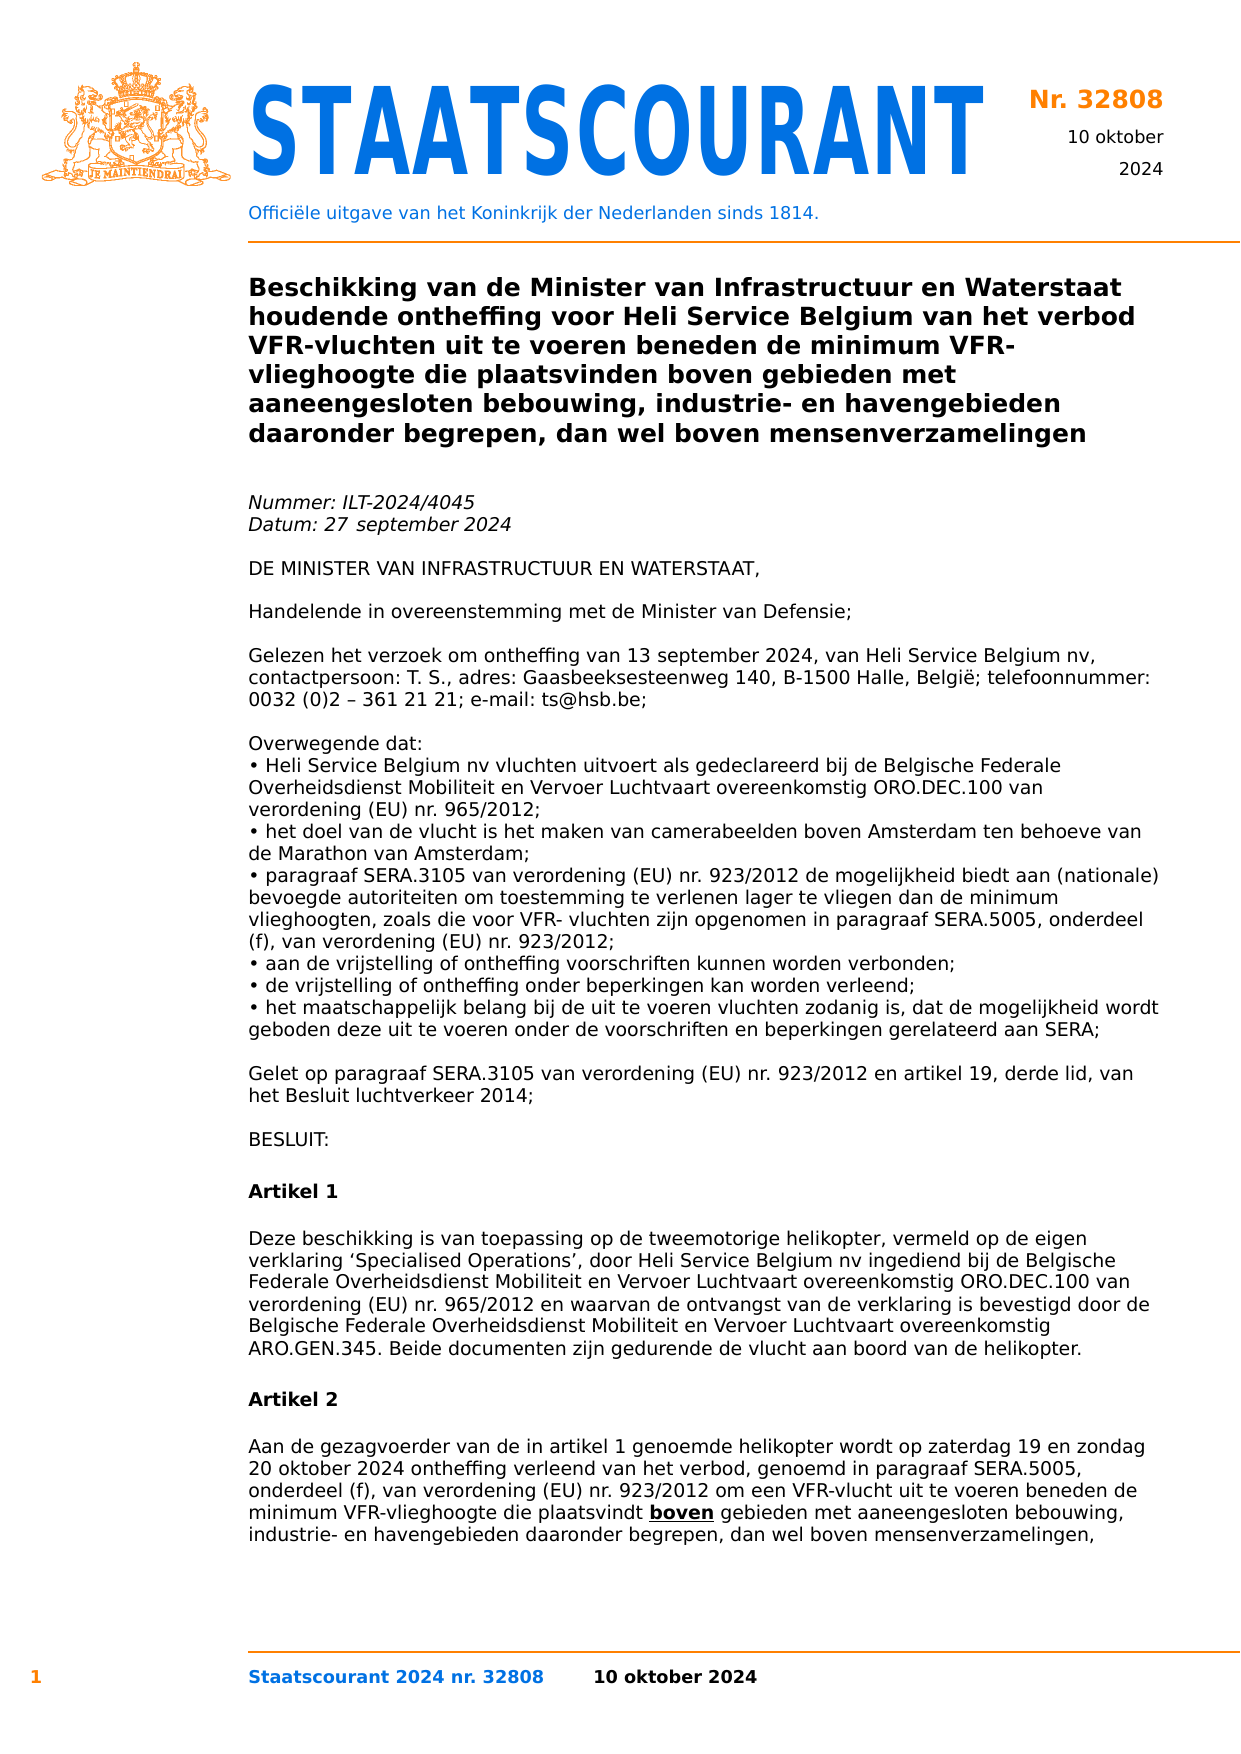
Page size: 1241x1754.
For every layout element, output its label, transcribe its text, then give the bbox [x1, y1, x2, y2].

text • het doel van de vlucht is het maken van camerabeelden boven Amsterdam ten behoeve van de Marathon van Amsterdam; [248, 821, 1163, 865]
text Nummer: ILT-2024/4045 [248, 492, 1163, 514]
text BESLUIT: [248, 1128, 1163, 1151]
subtitle Artikel 2 [248, 1389, 1163, 1411]
picture [41, 62, 231, 186]
table_cell 2024 [998, 153, 1240, 203]
text Datum: 27 september 2024 [248, 514, 1163, 536]
text • de vrijstelling of ontheffing onder beperkingen kan worden verleend; [248, 975, 1163, 997]
text DE MINISTER VAN INFRASTRUCTUUR EN WATERSTAAT, [248, 558, 1163, 579]
text • Heli Service Belgium nv vluchten uitvoert als gedeclareerd bij de Belgische Federale Overheidsdienst Mobiliteit en Vervoer Luchtvaart overeenkomstig ORO.DEC.100 van verordening (EU) nr. 965/2012; [248, 755, 1163, 821]
text • aan de vrijstelling of ontheffing voorschriften kunnen worden verbonden; [248, 953, 1163, 975]
text Deze beschikking is van toepassing op de tweemotorige helikopter, vermeld op de eigen verklaring ‘Specialised Operations’, door Heli Service Belgium nv ingediend bij de Belgische Federale Overheidsdienst Mobiliteit en Vervoer Luchtvaart overeenkomstig ORO.DEC.100 van verordening (EU) nr. 965/2012 en waarvan de ontvangst van de verklaring is bevestigd door de Belgische Federale Overheidsdienst Mobiliteit en Vervoer Luchtvaart overeenkomstig ARO.GEN.345. Beide documenten zijn gedurende de vlucht aan boord van de helikopter. [248, 1227, 1163, 1359]
text Aan de gezagvoerder van de in artikel 1 genoemde helikopter wordt op zaterdag 19 en zondag 20 oktober 2024 ontheffing verleend van het verbod, genoemd in paragraaf SERA.5005, onderdeel (f), van verordening (EU) nr. 923/2012 om een VFR-vlucht uit te voeren beneden de minimum VFR-vlieghoogte die plaatsvindt boven gebieden met aaneengesloten bebouwing, industrie- en havengebieden daaronder begrepen, dan wel boven mensenverzamelingen, [248, 1436, 1163, 1546]
table_header Nr. 32808 [998, 62, 1240, 121]
table_cell 10 oktober [998, 121, 1240, 153]
subtitle Beschikking van de Minister van Infrastructuur en Waterstaat houdende ontheffing voor Heli Service Belgium van het verbod VFR-vluchten uit te voeren beneden de minimum VFR-vlieghoogte die plaatsvinden boven gebieden met aaneengesloten bebouwing, industrie- en havengebieden daaronder begrepen, dan wel boven mensenverzamelingen [248, 273, 1163, 448]
table_header [25, 62, 248, 241]
text • paragraaf SERA.3105 van verordening (EU) nr. 923/2012 de mogelijkheid biedt aan (nationale) bevoegde autoriteiten om toestemming te verlenen lager te vliegen dan de minimum vlieghoogten, zoals die voor VFR- vluchten zijn opgenomen in paragraaf SERA.5005, onderdeel (f), van verordening (EU) nr. 923/2012; [248, 865, 1163, 953]
table_cell Officiële uitgave van het Koninkrijk der Nederlanden sinds 1814. [248, 203, 1240, 241]
text Handelende in overeenstemming met de Minister van Defensie; [248, 601, 1163, 623]
text Gelet op paragraaf SERA.3105 van verordening (EU) nr. 923/2012 en artikel 19, derde lid, van het Besluit luchtverkeer 2014; [248, 1063, 1163, 1107]
text Gelezen het verzoek om ontheffing van 13 september 2024, van Heli Service Belgium nv, contactpersoon: T. S., adres: Gaasbeeksesteenweg 140, B-1500 Halle, België; telefoonnummer: 0032 (0)2 – 361 21 21; e-mail: ts@hsb.be; [248, 645, 1163, 711]
text Overwegende dat: [248, 733, 1163, 755]
subtitle Artikel 1 [248, 1181, 1163, 1202]
table_header STAATSCOURANT [248, 62, 998, 203]
text • het maatschappelijk belang bij de uit te voeren vluchten zodanig is, dat de mogelijkheid wordt geboden deze uit te voeren onder de voorschriften en beperkingen gerelateerd aan SERA; [248, 997, 1163, 1041]
